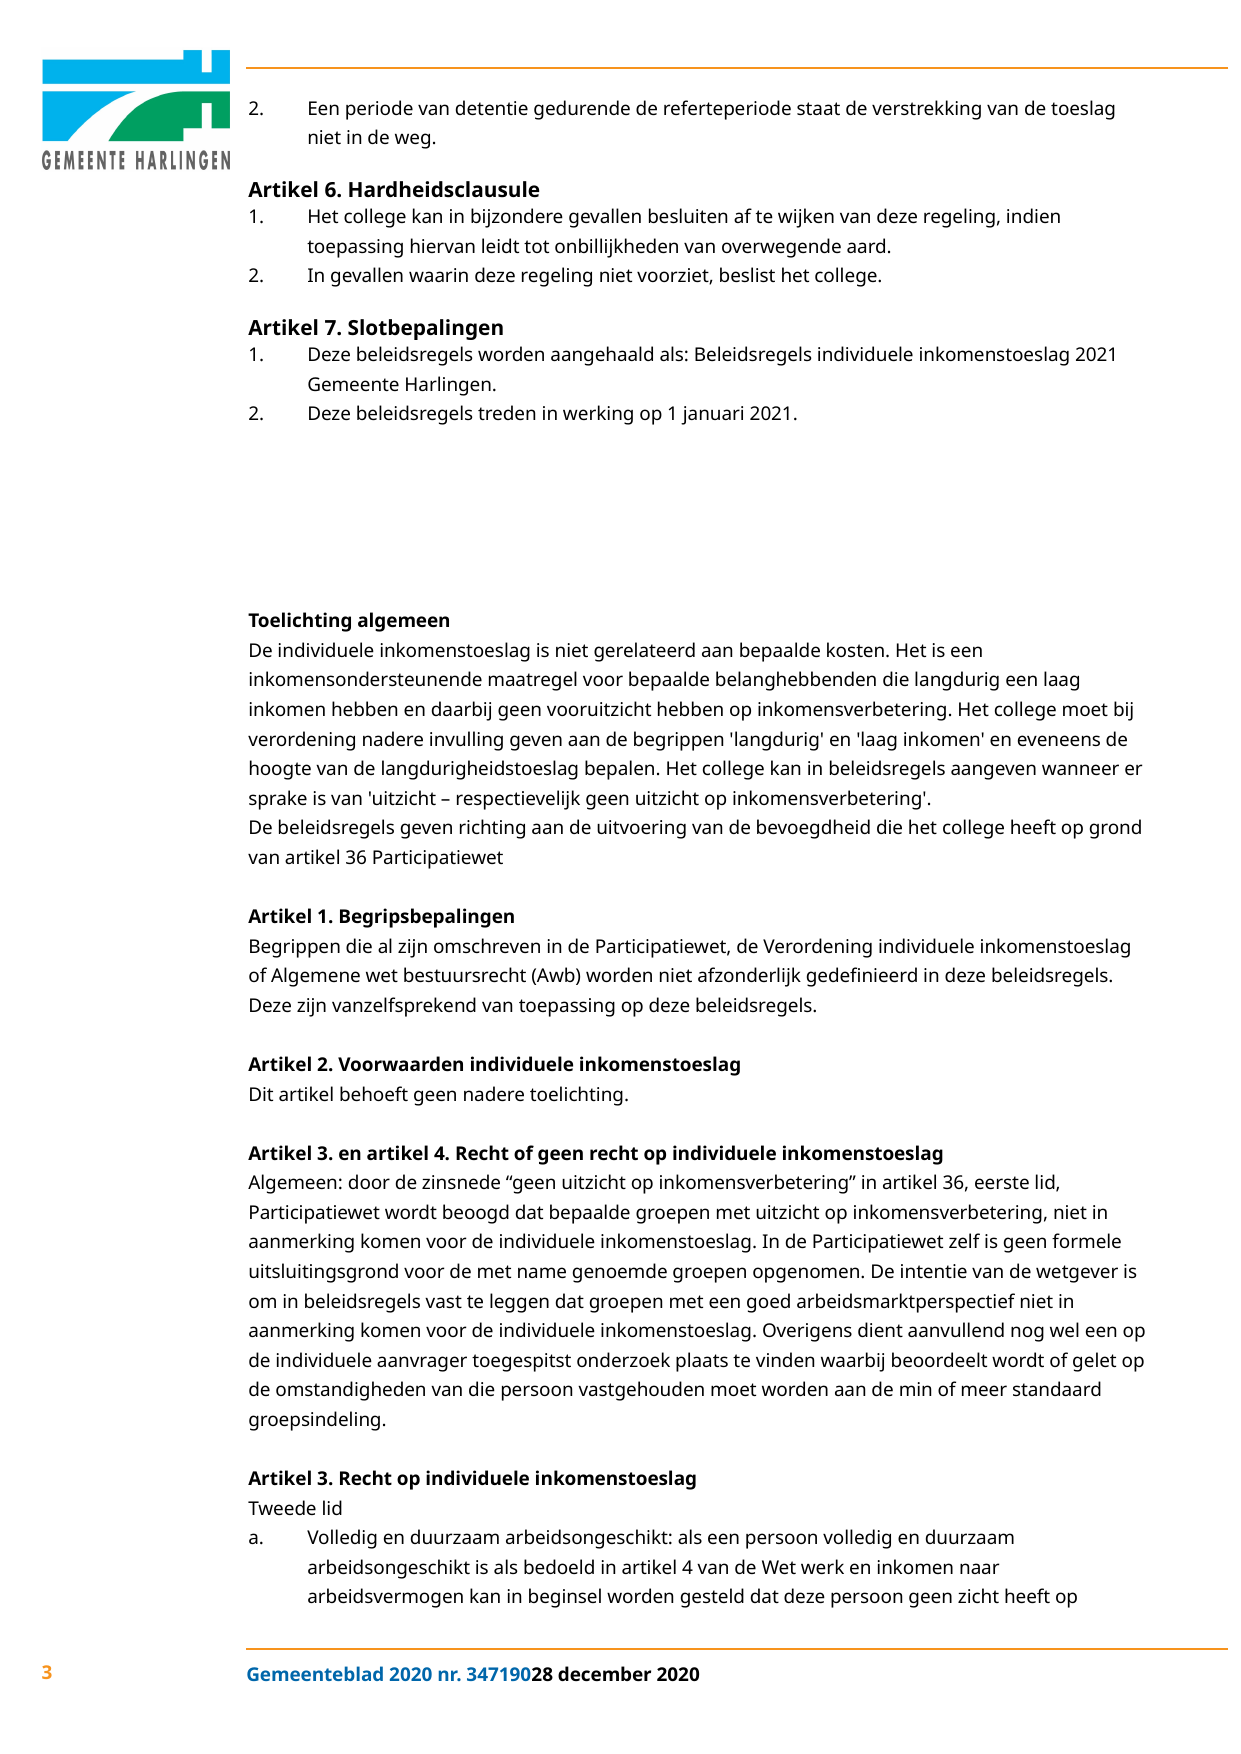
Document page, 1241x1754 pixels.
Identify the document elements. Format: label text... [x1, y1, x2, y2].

picture [41, 47, 231, 172]
text Algemeen: door de zinsnede “geen uitzicht op inkomensverbetering” in artikel 36, eerste lid, Participatiewet wordt beoogd dat bepaalde groepen met uitzicht op inkomensverbetering, niet in aanmerking komen voor de individuele inkomenstoeslag. In de Participatiewet zelf is geen formele uitsluitingsgrond voor de met name genoemde groepen opgenomen. De intentie van de wetgever is om in beleidsregels vast te leggen dat groepen met een goed arbeidsmarktperspectief niet in aanmerking komen voor de individuele inkomenstoeslag. Overigens dient aanvullend nog wel een op de individuele aanvrager toegespitst onderzoek plaats te vinden waarbij beoordeelt wordt of gelet op de omstandigheden van die persoon vastgehouden moet worden aan de min of meer standaard groepsindeling. [248, 1169, 1152, 1432]
text Artikel 7. Slotbepalingen [248, 313, 1152, 341]
text Tweede lid [248, 1495, 1152, 1521]
text Artikel 3. Recht op individuele inkomenstoeslag [248, 1465, 1152, 1491]
list In gevallen waarin deze regeling niet voorziet, beslist het college. [248, 262, 1152, 288]
text Artikel 2. Voorwaarden individuele inkomenstoeslag [248, 1051, 1152, 1077]
text De individuele inkomenstoeslag is niet gerelateerd aan bepaalde kosten. Het is een inkomensondersteunende maatregel voor bepaalde belanghebbenden die langdurig een laag inkomen hebben en daarbij geen vooruitzicht hebben op inkomensverbetering. Het college moet bij verordening nadere invulling geven aan de begrippen 'langdurig' en 'laag inkomen' en eveneens de hoogte van de langdurigheidstoeslag bepalen. Het college kan in beleidsregels aangeven wanneer er sprake is van 'uitzicht – respectievelijk geen uitzicht op inkomensverbetering'. [248, 637, 1152, 811]
list Een periode van detentie gedurende de referteperiode staat de verstrekking van de toeslag niet in de weg. [248, 95, 1152, 150]
text Artikel 6. Hardheidsclausule [248, 175, 1152, 203]
text Artikel 3. en artikel 4. Recht of geen recht op individuele inkomenstoeslag [248, 1140, 1152, 1166]
list Volledig en duurzaam arbeidsongeschikt: als een persoon volledig en duurzaam arbeidsongeschikt is als bedoeld in artikel 4 van de Wet werk en inkomen naar arbeidsvermogen kan in beginsel worden gesteld dat deze persoon geen zicht heeft op [248, 1524, 1152, 1609]
text De beleidsregels geven richting aan de uitvoering van de bevoegdheid die het college heeft op grond van artikel 36 Participatiewet [248, 814, 1152, 870]
text Toelichting algemeen [248, 607, 1152, 633]
list Deze beleidsregels treden in werking op 1 januari 2021. [248, 400, 1152, 426]
text Dit artikel behoeft geen nadere toelichting. [248, 1081, 1152, 1107]
list Het college kan in bijzondere gevallen besluiten af te wijken van deze regeling, indien toepassing hiervan leidt tot onbillijkheden van overwegende aard. [248, 203, 1152, 258]
list Deze beleidsregels worden aangehaald als: Beleidsregels individuele inkomenstoeslag 2021 Gemeente Harlingen. [248, 341, 1152, 397]
text Artikel 1. Begripsbepalingen [248, 903, 1152, 929]
text Begrippen die al zijn omschreven in de Participatiewet, de Verordening individuele inkomenstoeslag of Algemene wet bestuursrecht (Awb) worden niet afzonderlijk gedefinieerd in deze beleidsregels. Deze zijn vanzelfsprekend van toepassing op deze beleidsregels. [248, 933, 1152, 1018]
